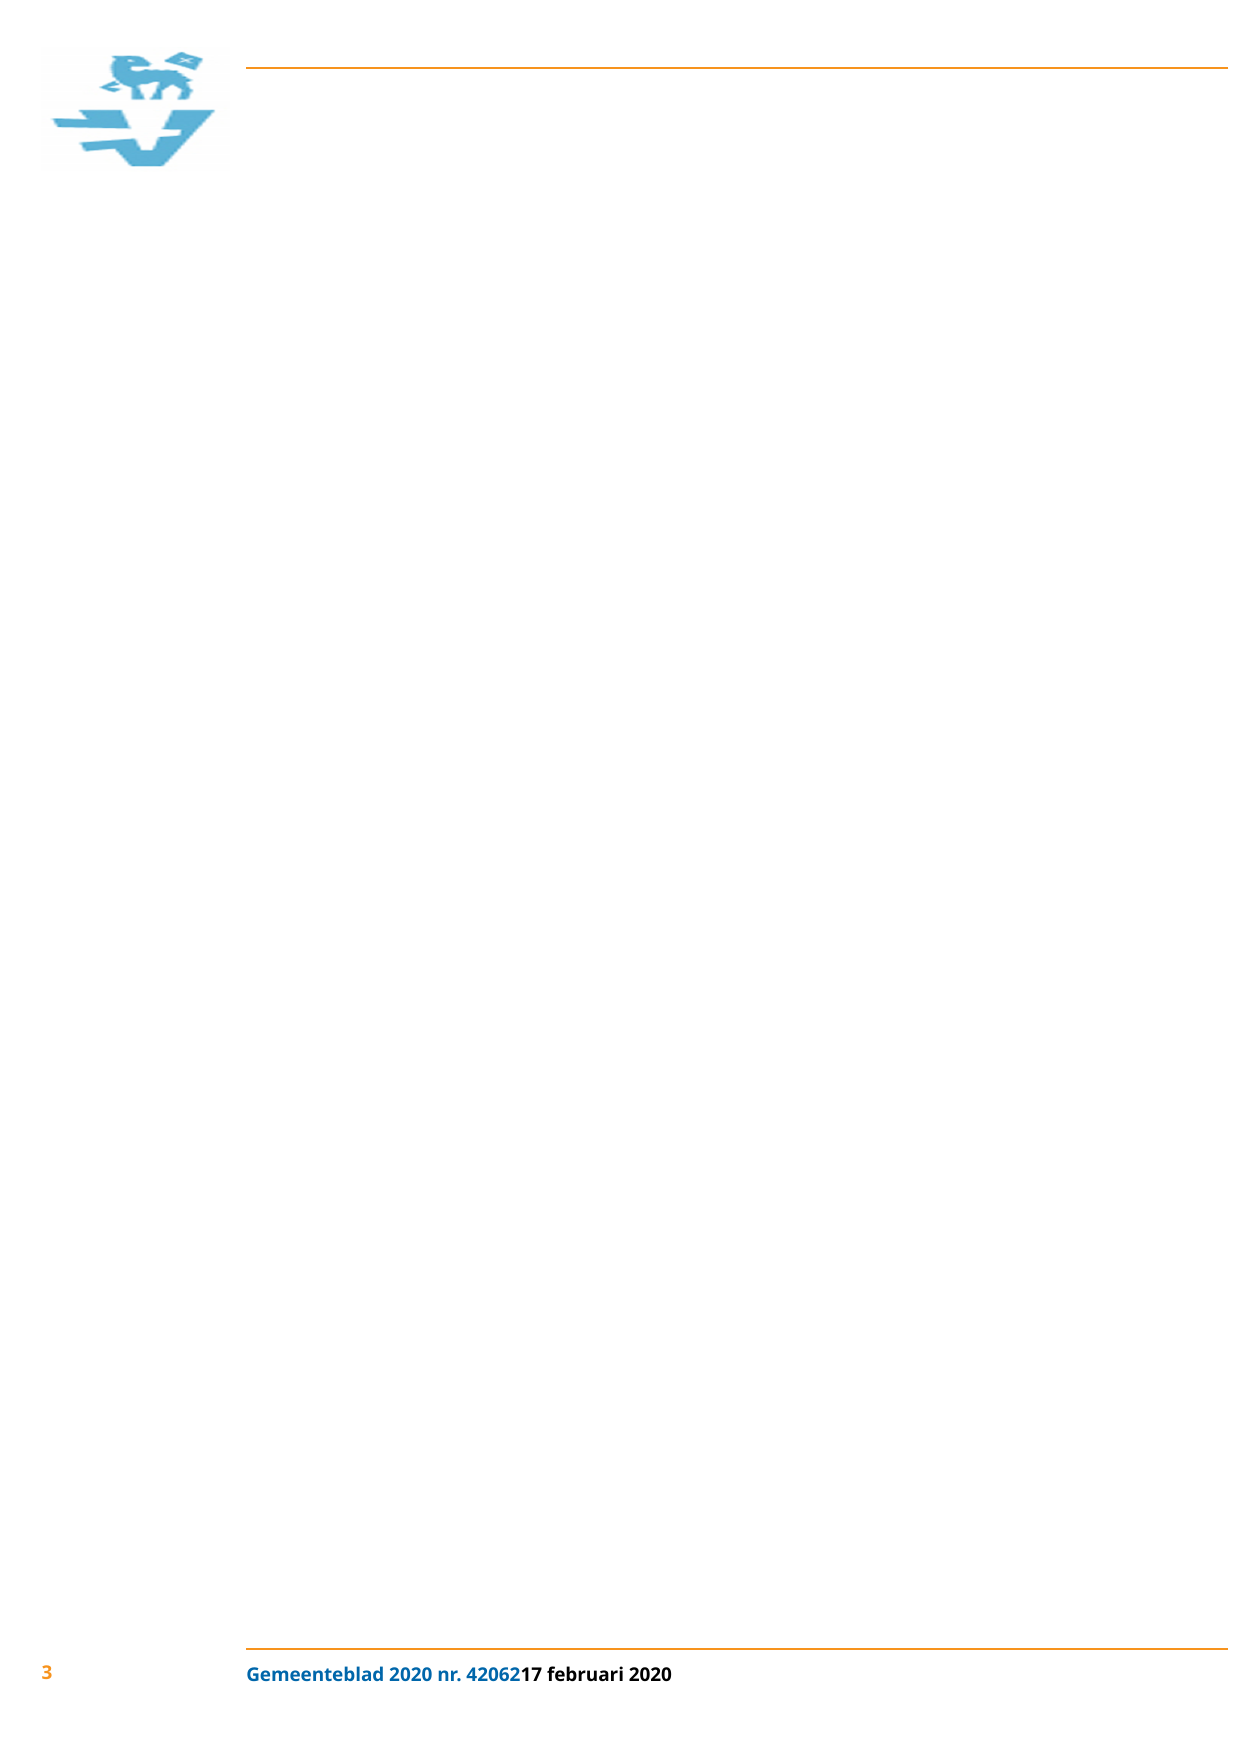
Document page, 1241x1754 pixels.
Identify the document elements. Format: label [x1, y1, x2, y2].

picture [41, 47, 231, 172]
